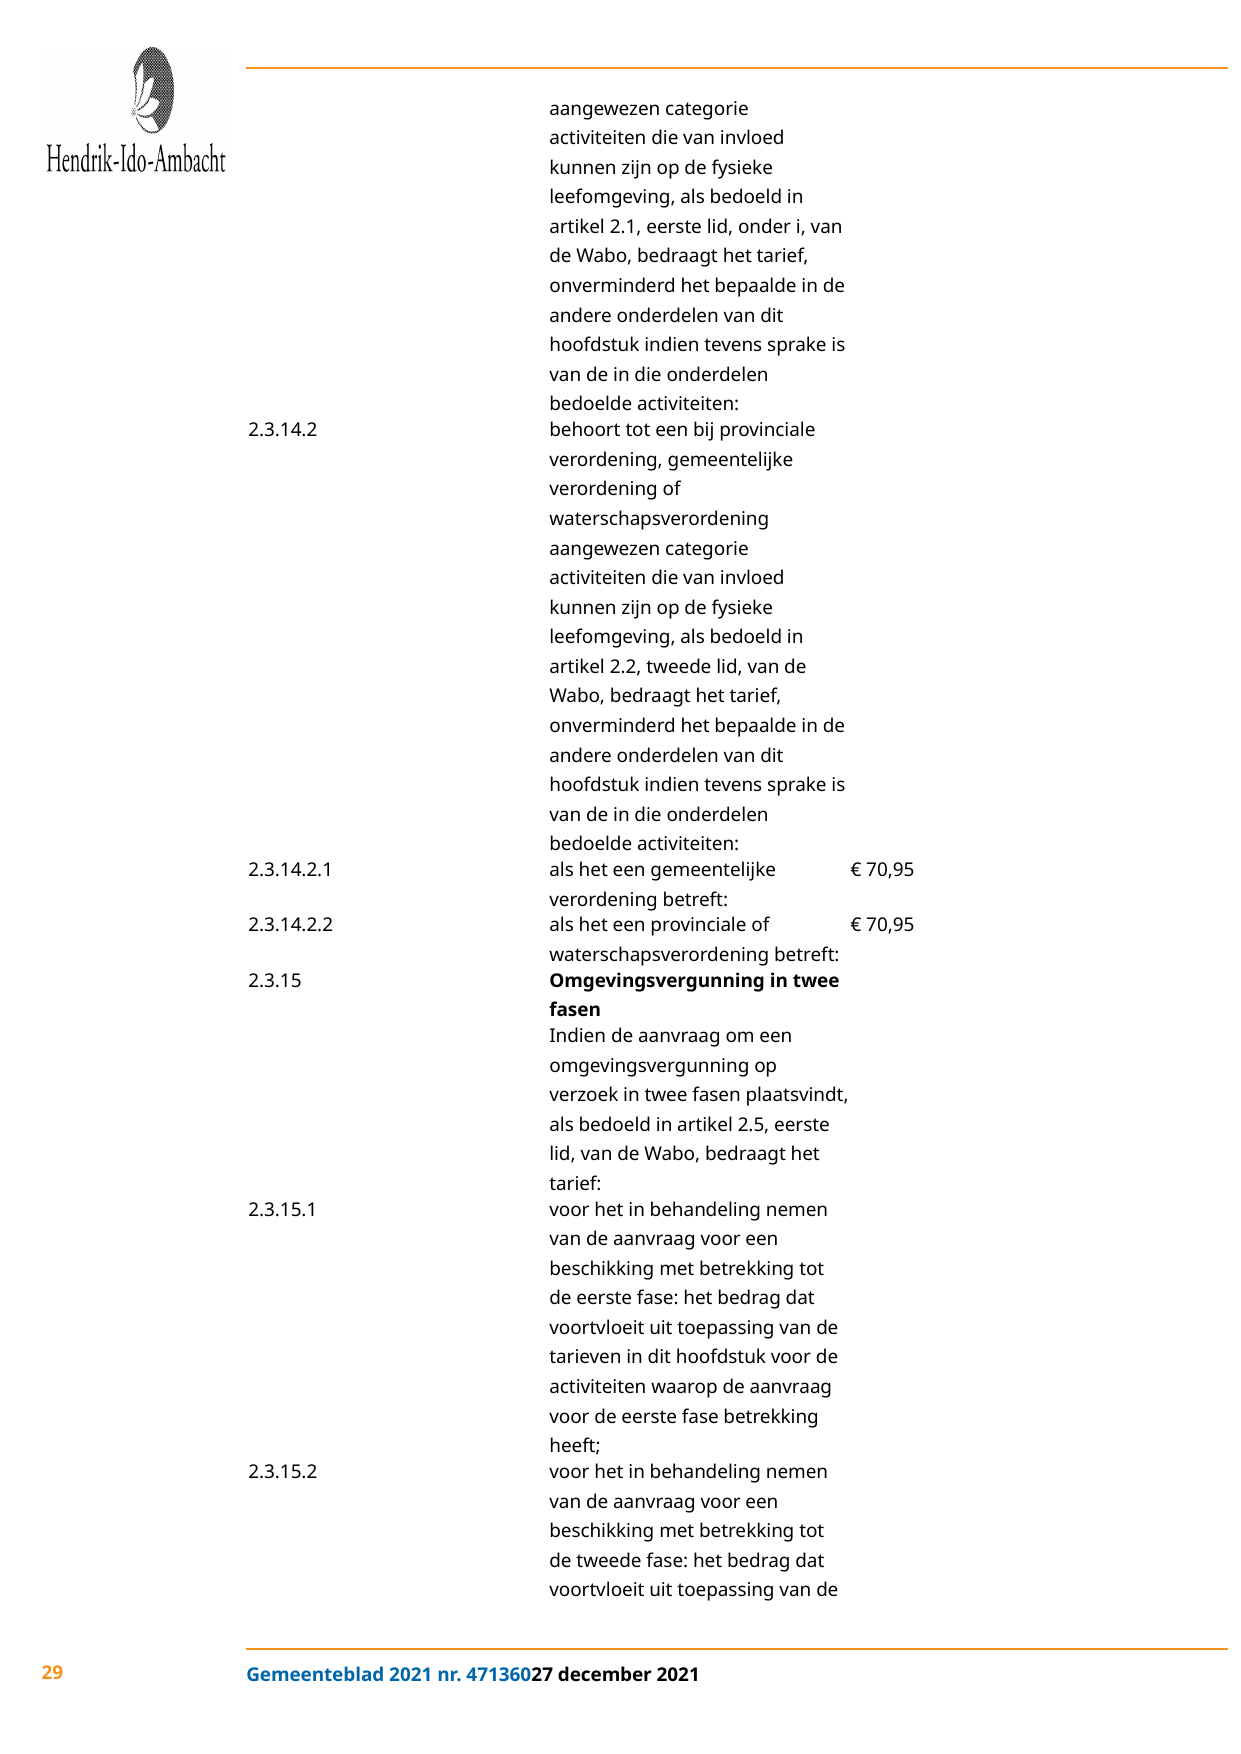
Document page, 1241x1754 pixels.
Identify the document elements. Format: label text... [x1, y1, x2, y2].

table_cell [850, 1458, 1152, 1602]
table_cell behoort tot een bij provinciale verordening, gemeentelijke verordening of waterschapsverordening aangewezen categorie activiteiten die van invloed kunnen zijn op de fysieke leefomgeving, als bedoeld in artikel 2.2, tweede lid, van de Wabo, bedraagt het tarief, onverminderd het bepaalde in de andere onderdelen van dit hoofdstuk indien tevens sprake is van de in die onderdelen bedoelde activiteiten: [549, 416, 850, 856]
table_cell Indien de aanvraag om een omgevingsvergunning op verzoek in twee fasen plaatsvindt, als bedoeld in artikel 2.5, eerste lid, van de Wabo, bedraagt het tarief: [549, 1022, 850, 1196]
table_cell [850, 416, 1152, 856]
table_cell voor het in behandeling nemen van de aanvraag voor een beschikking met betrekking tot de eerste fase: het bedrag dat voortvloeit uit toepassing van de tarieven in dit hoofdstuk voor de activiteiten waarop de aanvraag voor de eerste fase betrekking heeft; [549, 1196, 850, 1458]
table_cell voor het in behandeling nemen van de aanvraag voor een beschikking met betrekking tot de tweede fase: het bedrag dat voortvloeit uit toepassing van de [549, 1458, 850, 1602]
table_cell 2.3.14.2.2 [248, 912, 549, 967]
table_cell [248, 1022, 549, 1196]
table_cell [850, 1022, 1152, 1196]
table_cell [248, 95, 549, 416]
table_cell 2.3.15 [248, 967, 549, 1022]
picture [41, 47, 231, 172]
table_cell [850, 967, 1152, 1022]
table_cell Omgevingsvergunning in twee fasen [549, 967, 850, 1022]
table_cell 2.3.14.2.1 [248, 856, 549, 912]
table_cell € 70,95 [850, 856, 1152, 912]
table_cell [850, 1196, 1152, 1458]
table_cell 2.3.15.1 [248, 1196, 549, 1458]
table_cell € 70,95 [850, 912, 1152, 967]
table_cell 2.3.15.2 [248, 1458, 549, 1602]
table_cell als het een gemeentelijke verordening betreft: [549, 856, 850, 912]
table_cell 2.3.14.2 [248, 416, 549, 856]
table_cell als het een provinciale of waterschapsverordening betreft: [549, 912, 850, 967]
table_cell aangewezen categorie activiteiten die van invloed kunnen zijn op de fysieke leefomgeving, als bedoeld in artikel 2.1, eerste lid, onder i, van de Wabo, bedraagt het tarief, onverminderd het bepaalde in de andere onderdelen van dit hoofdstuk indien tevens sprake is van de in die onderdelen bedoelde activiteiten: [549, 95, 850, 416]
table_cell [850, 95, 1152, 416]
